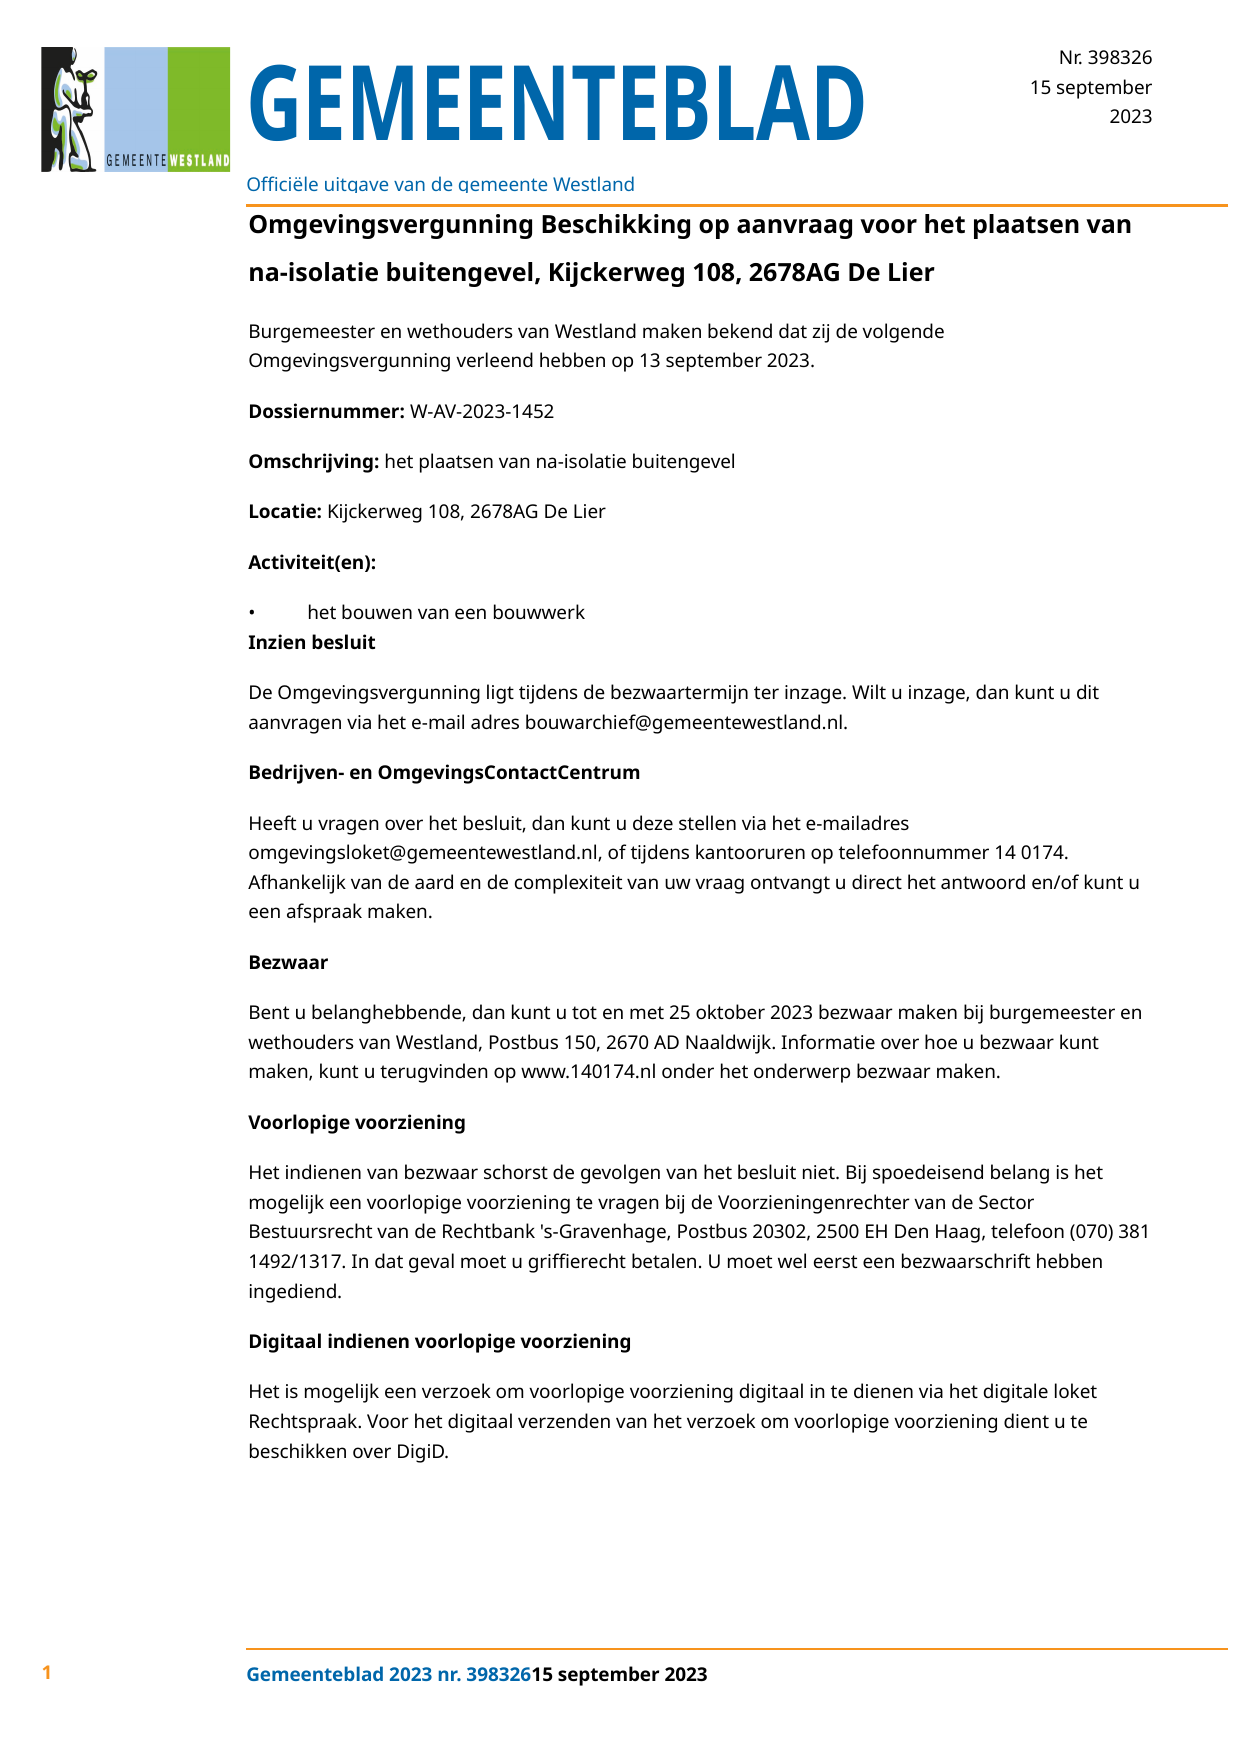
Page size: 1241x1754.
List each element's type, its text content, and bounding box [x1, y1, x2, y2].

picture [41, 47, 231, 172]
text Locatie: Kijckerweg 108, 2678AG De Lier [248, 499, 1152, 524]
text Digitaal indienen voorlopige voorziening [248, 1328, 1152, 1354]
text Het is mogelijk een verzoek om voorlopige voorziening digitaal in te dienen via het digitale loket Rechtspraak. Voor het digitaal verzenden van het verzoek om voorlopige voorziening dient u te beschikken over DigiD. [248, 1379, 1152, 1464]
text Inzien besluit [248, 629, 1152, 655]
text Bedrijven- en OmgevingsContactCentrum [248, 759, 1152, 785]
text Het indienen van bezwaar schorst de gevolgen van het besluit niet. Bij spoedeisend belang is het mogelijk een voorlopige voorziening te vragen bij de Voorzieningenrechter van de Sector Bestuursrecht van de Rechtbank 's-Gravenhage, Postbus 20302, 2500 EH Den Haag, telefoon (070) 381 1492/1317. In dat geval moet u griffierecht betalen. U moet wel eerst een bezwaarschrift hebben ingediend. [248, 1159, 1152, 1304]
text Omgevingsvergunning Beschikking op aanvraag voor het plaatsen van na-isolatie buitengevel, Kijckerweg 108, 2678AG De Lier [248, 207, 1152, 288]
text Activiteit(en): [248, 549, 1152, 575]
text De Omgevingsvergunning ligt tijdens de bezwaartermijn ter inzage. Wilt u inzage, dan kunt u dit aanvragen via het e-mail adres bouwarchief@gemeentewestland.nl. [248, 679, 1152, 735]
text Burgemeester en wethouders van Westland maken bekend dat zij de volgende Omgevingsvergunning verleend hebben op 13 september 2023. [248, 318, 1152, 373]
text Heeft u vragen over het besluit, dan kunt u deze stellen via het e-mailadres omgevingsloket@gemeentewestland.nl, of tijdens kantooruren op telefoonnummer 14 0174. Afhankelijk van de aard en de complexiteit van uw vraag ontvangt u direct het antwoord en/of kunt u een afspraak maken. [248, 810, 1152, 924]
text Omschrijving: het plaatsen van na-isolatie buitengevel [248, 448, 1152, 474]
text Dossiernummer: W-AV-2023-1452 [248, 398, 1152, 424]
text Voorlopige voorziening [248, 1109, 1152, 1135]
text Bent u belanghebbende, dan kunt u tot en met 25 oktober 2023 bezwaar maken bij burgemeester en wethouders van Westland, Postbus 150, 2670 AD Naaldwijk. Informatie over hoe u bezwaar kunt maken, kunt u terugvinden op www.140174.nl onder het onderwerp bezwaar maken. [248, 999, 1152, 1084]
text Bezwaar [248, 949, 1152, 975]
list het bouwen van een bouwwerk [248, 599, 1152, 625]
